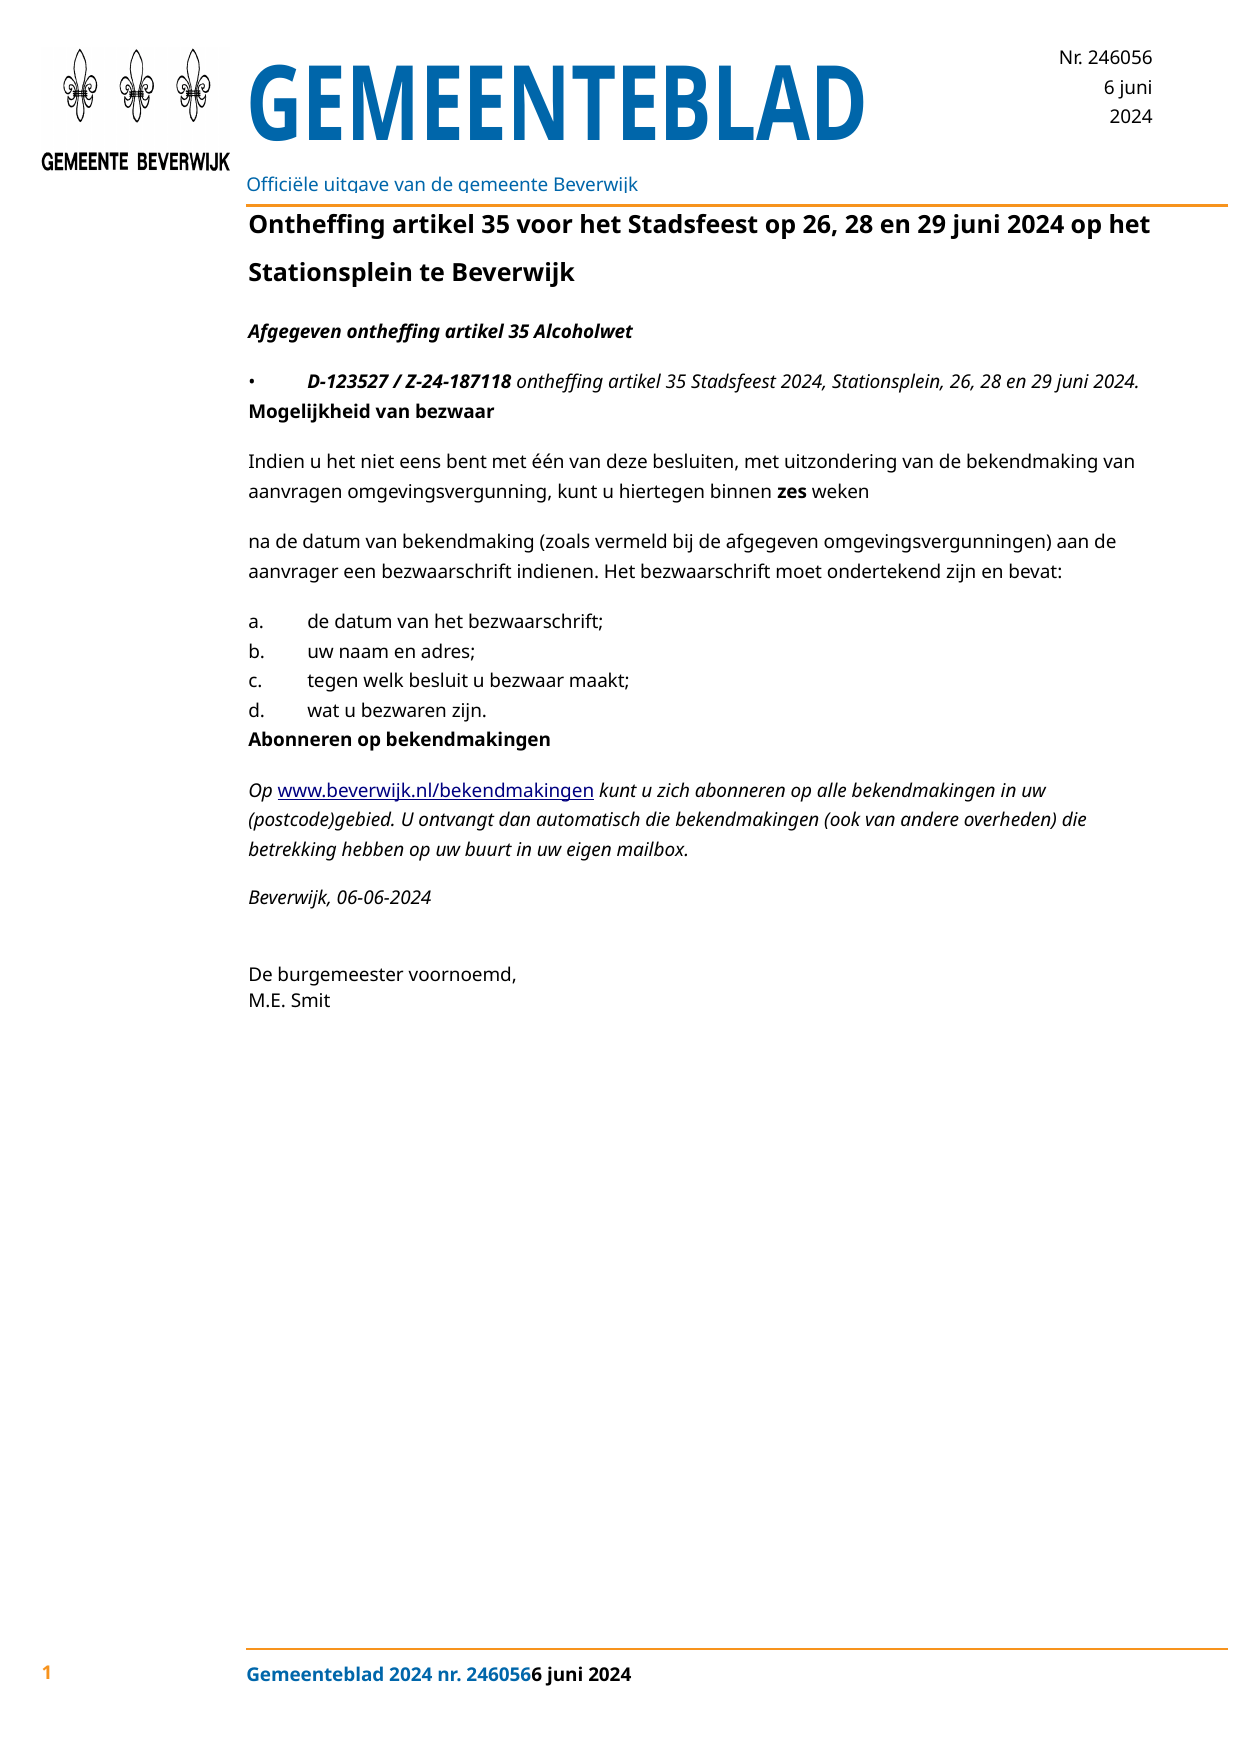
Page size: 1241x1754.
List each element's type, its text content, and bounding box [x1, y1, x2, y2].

list de datum van het bezwaarschrift; [248, 608, 1152, 634]
text Mogelijkheid van bezwaar [248, 398, 1152, 424]
text Indien u het niet eens bent met één van deze besluiten, met uitzondering van de bekendmaking van aanvragen omgevingsvergunning, kunt u hiertegen binnen zes weken [248, 448, 1152, 504]
text De burgemeester voornoemd, [248, 961, 1152, 987]
text Ontheffing artikel 35 voor het Stadsfeest op 26, 28 en 29 juni 2024 op het Stationsplein te Beverwijk [248, 207, 1152, 288]
text Afgegeven ontheffing artikel 35 Alcoholwet [248, 318, 1152, 344]
list uw naam en adres; [248, 638, 1152, 664]
text na de datum van bekendmaking (zoals vermeld bij de afgegeven omgevingsvergunningen) aan de aanvrager een bezwaarschrift indienen. Het bezwaarschrift moet ondertekend zijn en bevat: [248, 528, 1152, 584]
list wat u bezwaren zijn. [248, 697, 1152, 723]
text Abonneren op bekendmakingen [248, 727, 1152, 752]
picture [41, 47, 231, 172]
list tegen welk besluit u bezwaar maakt; [248, 667, 1152, 693]
text Op www.beverwijk.nl/bekendmakingen kunt u zich abonneren op alle bekendmakingen in uw (postcode)gebied. U ontvangt dan automatisch die bekendmakingen (ook van andere overheden) die betrekking hebben op uw buurt in uw eigen mailbox. [248, 777, 1152, 862]
list D-123527 / Z-24-187118 ontheffing artikel 35 Stadsfeest 2024, Stationsplein, 26, 28 en 29 juni 2024. [248, 368, 1152, 394]
text Beverwijk, 06-06-2024 [248, 884, 1152, 910]
text M.E. Smit [248, 987, 1152, 1013]
